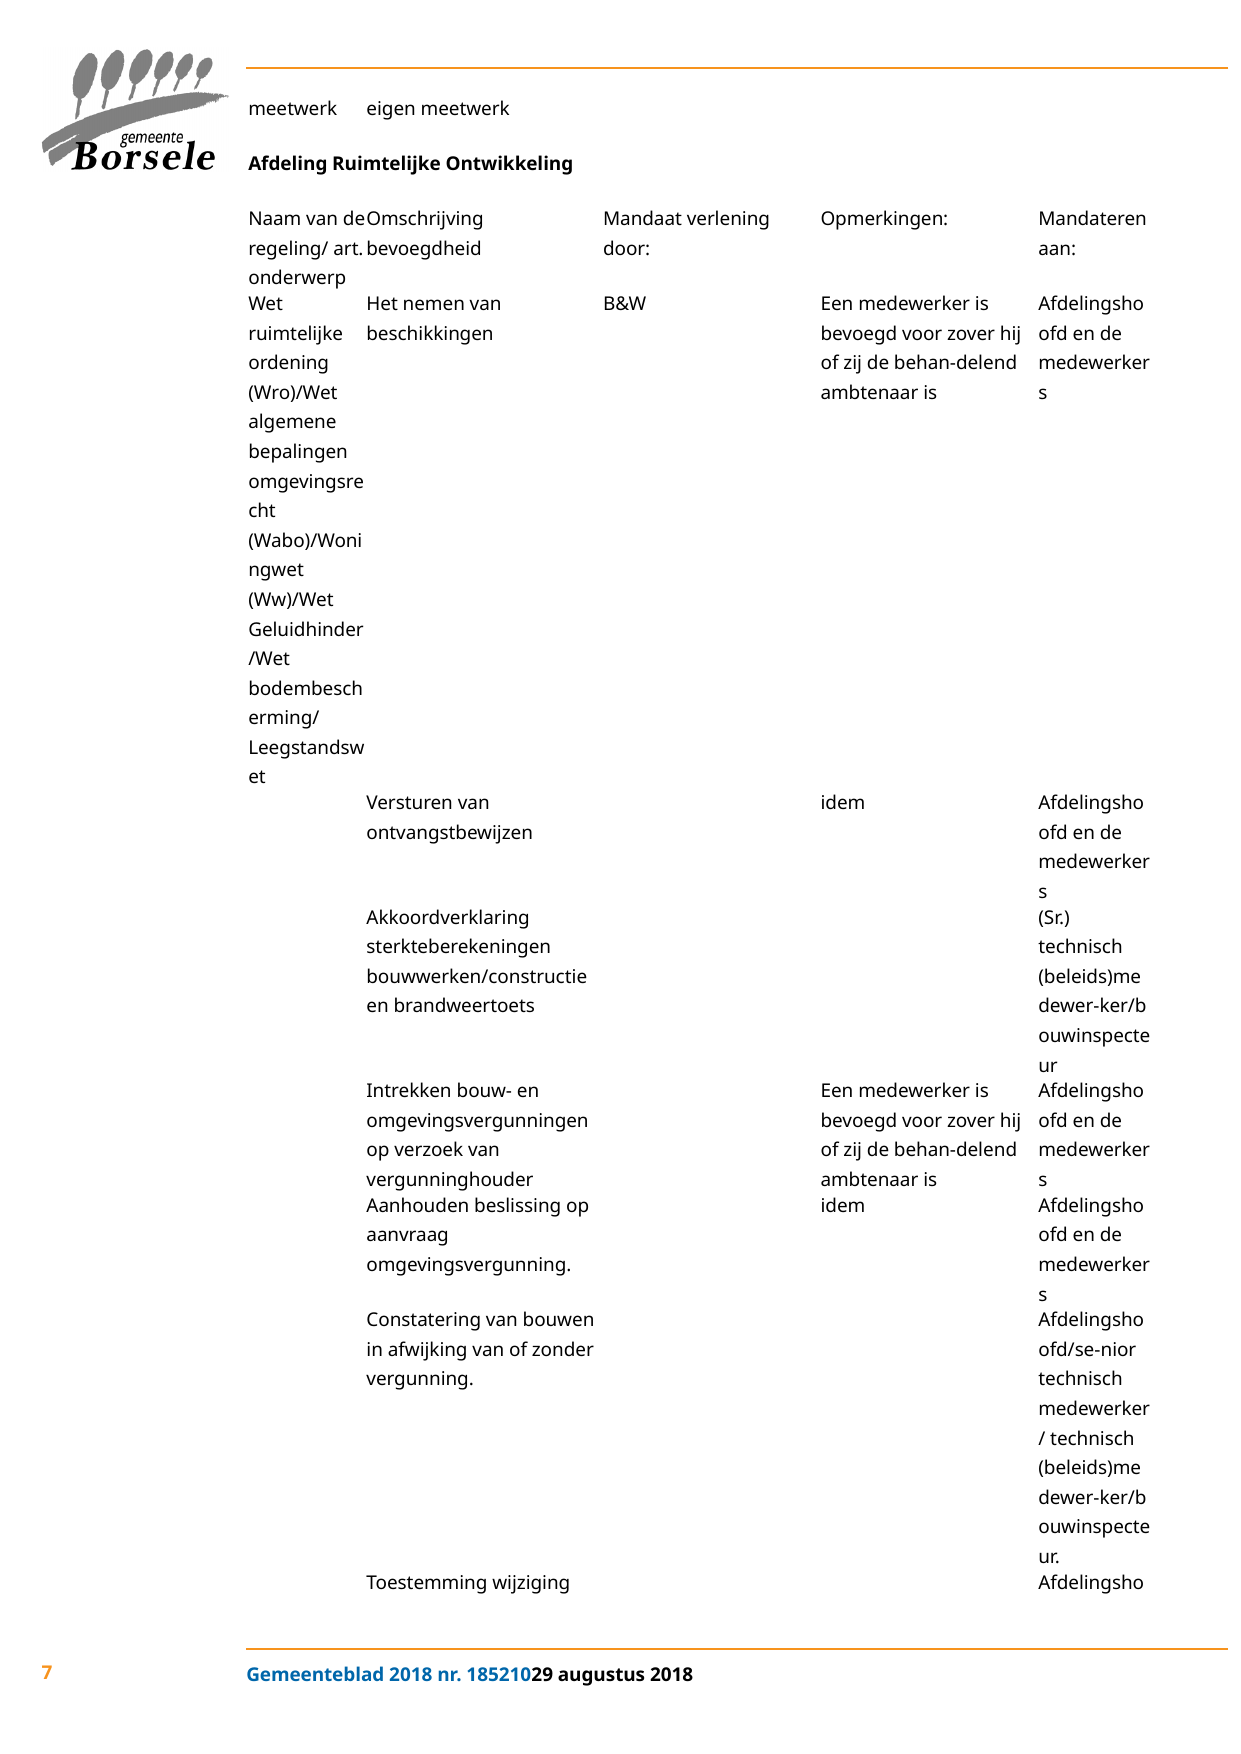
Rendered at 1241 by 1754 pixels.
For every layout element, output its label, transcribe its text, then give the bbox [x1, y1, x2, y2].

table_cell [248, 1078, 366, 1192]
table_cell [248, 1569, 366, 1594]
table_cell Een medewerker is bevoegd voor zover hij of zij de behan-delend ambtenaar is [820, 290, 1038, 789]
table_cell [820, 1569, 1038, 1594]
table_cell Opmerkingen: [820, 205, 1038, 290]
table_cell eigen meetwerk [366, 95, 603, 121]
table_cell Toestemming wijziging [366, 1569, 603, 1594]
table_cell (Sr.) technisch (beleids)medewer-ker/bouwinspecteur [1038, 904, 1152, 1077]
table_cell Naam van de regeling/ art. onderwerp [248, 205, 366, 290]
table_cell [603, 1569, 820, 1594]
table_cell Aanhouden beslissing op aanvraag omgevingsvergunning. [366, 1192, 603, 1306]
table_cell idem [820, 1192, 1038, 1306]
table_cell [248, 904, 366, 1077]
table_cell Constatering van bouwen in afwijking van of zonder vergunning. [366, 1306, 603, 1569]
table_cell Afdelingshoofd en de medewerkers [1038, 789, 1152, 904]
picture [41, 47, 231, 172]
table_cell [603, 1306, 820, 1569]
table_cell [1038, 95, 1152, 121]
table_cell Afdelingshoofd/se-nior technisch medewerker/ technisch (beleids)medewer-ker/bouwinspecteur. [1038, 1306, 1152, 1569]
table_cell [603, 789, 820, 904]
table_cell Afdeling Ruimtelijke Ontwikkeling [248, 121, 1152, 205]
table_cell Mandaat verlening door: [603, 205, 820, 290]
table_cell [820, 95, 1038, 121]
table_cell [603, 95, 820, 121]
table_cell Het nemen van beschikkingen [366, 290, 603, 789]
table_cell [248, 1306, 366, 1569]
table_cell Wet ruimtelijke ordening (Wro)/Wet algemene bepalingen omgevingsrecht (Wabo)/Woningwet (Ww)/Wet Geluidhinder/Wet bodembescherming/ Leegstandswet [248, 290, 366, 789]
table_cell Afdelingshoofd en de medewerkers [1038, 290, 1152, 789]
table_cell [820, 904, 1038, 1077]
table_cell [820, 1306, 1038, 1569]
table_cell Mandateren aan: [1038, 205, 1152, 290]
table_cell [603, 904, 820, 1077]
table_cell Afdelingshoofd en de medewerkers [1038, 1078, 1152, 1192]
table_cell Afdelingsho [1038, 1569, 1152, 1594]
table_cell B&W [603, 290, 820, 789]
table_cell Omschrijving bevoegdheid [366, 205, 603, 290]
table_cell [603, 1078, 820, 1192]
table_cell Intrekken bouw- en omgevingsvergunningen op verzoek van vergunninghouder [366, 1078, 603, 1192]
table_cell Versturen van ontvangstbewijzen [366, 789, 603, 904]
table_cell [603, 1192, 820, 1306]
table_cell Akkoordverklaring sterkteberekeningen bouwwerken/constructie en brandweertoets [366, 904, 603, 1077]
table_cell idem [820, 789, 1038, 904]
table_cell [248, 789, 366, 904]
table_cell meetwerk [248, 95, 366, 121]
table_cell [248, 1192, 366, 1306]
table_cell Een medewerker is bevoegd voor zover hij of zij de behan-delend ambtenaar is [820, 1078, 1038, 1192]
table_cell Afdelingshoofd en de medewerkers [1038, 1192, 1152, 1306]
